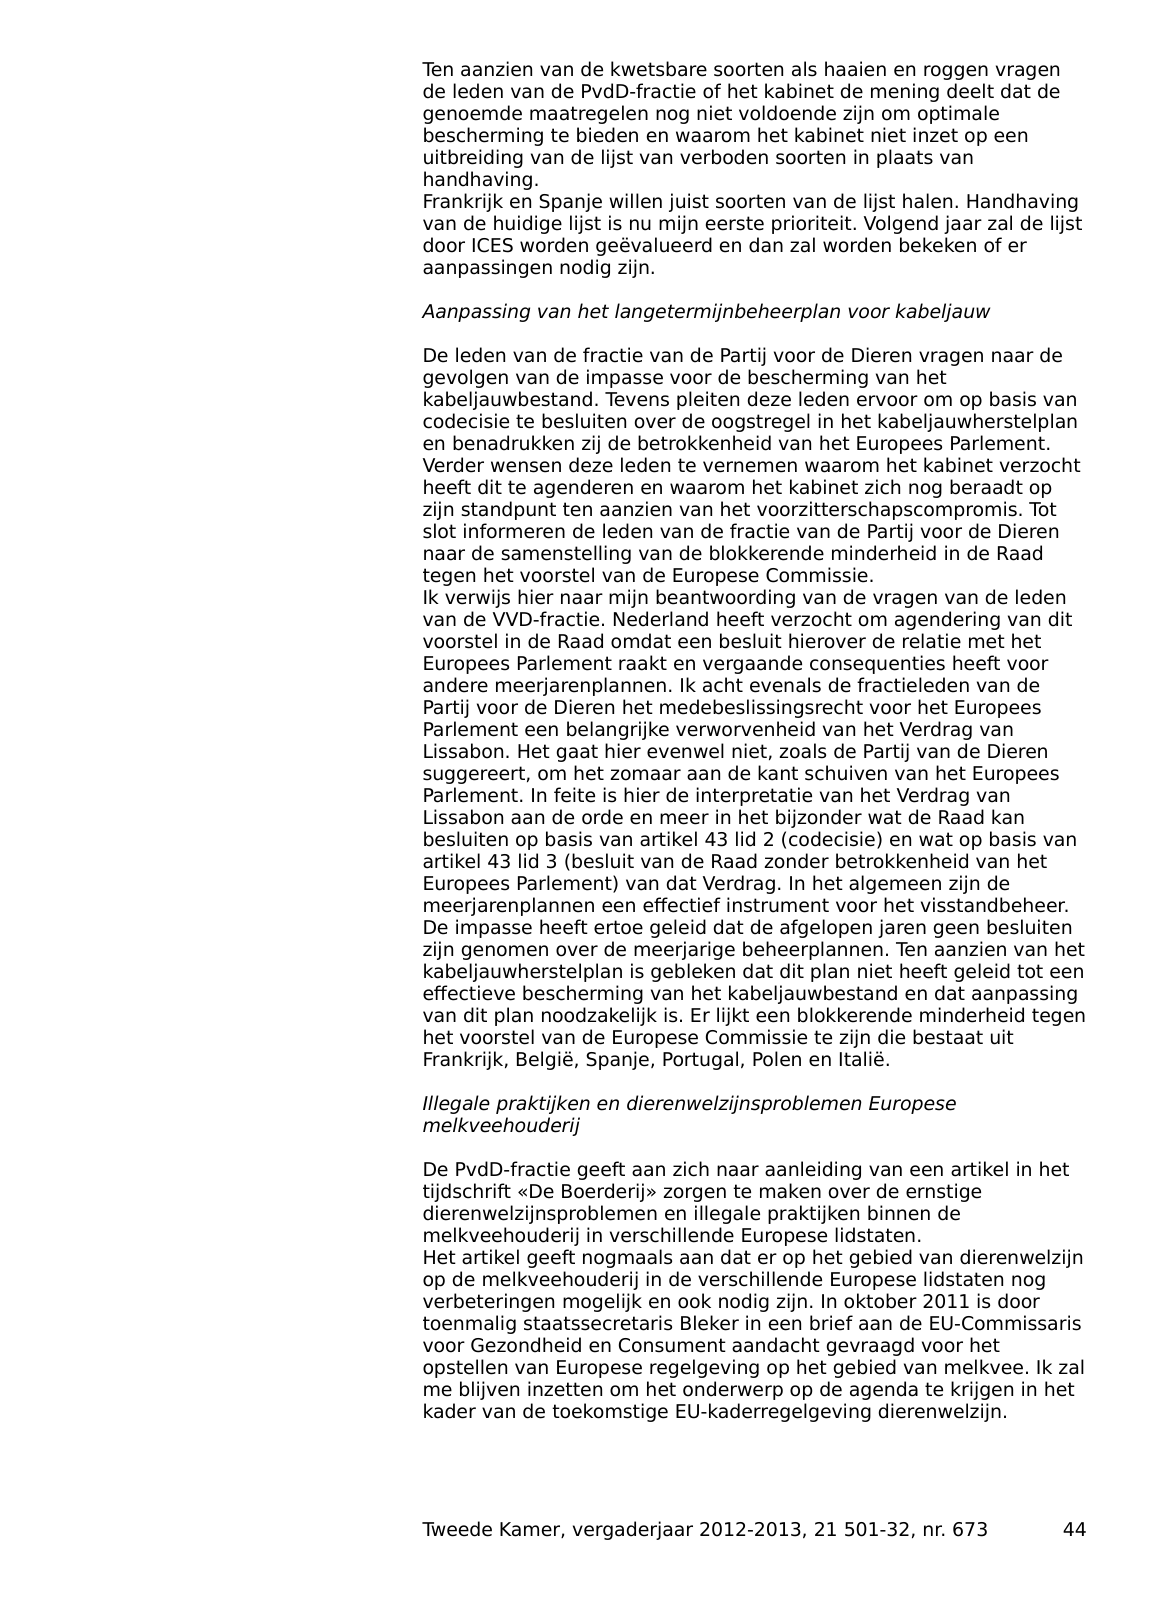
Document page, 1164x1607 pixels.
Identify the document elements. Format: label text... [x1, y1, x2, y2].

subtitle Aanpassing van het langetermijnbeheerplan voor kabeljauw [422, 301, 1087, 323]
text De leden van de fractie van de Partij voor de Dieren vragen naar de gevolgen van de impasse voor de bescherming van het kabeljauwbestand. Tevens pleiten deze leden ervoor om op basis van codecisie te besluiten over de oogstregel in het kabeljauwherstelplan en benadrukken zij de betrokkenheid van het Europees Parlement. Verder wensen deze leden te vernemen waarom het kabinet verzocht heeft dit te agenderen en waarom het kabinet zich nog beraadt op zijn standpunt ten aanzien van het voorzitterschapscompromis. Tot slot informeren de leden van de fractie van de Partij voor de Dieren naar de samenstelling van de blokkerende minderheid in de Raad tegen het voorstel van de Europese Commissie. [422, 345, 1087, 587]
subtitle Illegale praktijken en dierenwelzijnsproblemen Europese melkveehouderij [422, 1093, 1087, 1137]
text Frankrijk en Spanje willen juist soorten van de lijst halen. Handhaving van de huidige lijst is nu mijn eerste prioriteit. Volgend jaar zal de lijst door ICES worden geëvalueerd en dan zal worden bekeken of er aanpassingen nodig zijn. [422, 191, 1087, 279]
text Het artikel geeft nogmaals aan dat er op het gebied van dierenwelzijn op de melkveehouderij in de verschillende Europese lidstaten nog verbeteringen mogelijk en ook nodig zijn. In oktober 2011 is door toenmalig staatssecretaris Bleker in een brief aan de EU-Commissaris voor Gezondheid en Consument aandacht gevraagd voor het opstellen van Europese regelgeving op het gebied van melkvee. Ik zal me blijven inzetten om het onderwerp op de agenda te krijgen in het kader van de toekomstige EU-kaderregelgeving dierenwelzijn. [422, 1247, 1087, 1423]
text De PvdD-fractie geeft aan zich naar aanleiding van een artikel in het tijdschrift «De Boerderij» zorgen te maken over de ernstige dierenwelzijnsproblemen en illegale praktijken binnen de melkveehouderij in verschillende Europese lidstaten. [422, 1159, 1087, 1247]
text Ik verwijs hier naar mijn beantwoording van de vragen van de leden van de VVD-fractie. Nederland heeft verzocht om agendering van dit voorstel in de Raad omdat een besluit hierover de relatie met het Europees Parlement raakt en vergaande consequenties heeft voor andere meerjarenplannen. Ik acht evenals de fractieleden van de Partij voor de Dieren het medebeslissingsrecht voor het Europees Parlement een belangrijke verworvenheid van het Verdrag van Lissabon. Het gaat hier evenwel niet, zoals de Partij van de Dieren suggereert, om het zomaar aan de kant schuiven van het Europees Parlement. In feite is hier de interpretatie van het Verdrag van Lissabon aan de orde en meer in het bijzonder wat de Raad kan besluiten op basis van artikel 43 lid 2 (codecisie) en wat op basis van artikel 43 lid 3 (besluit van de Raad zonder betrokkenheid van het Europees Parlement) van dat Verdrag. In het algemeen zijn de meerjarenplannen een effectief instrument voor het visstandbeheer. De impasse heeft ertoe geleid dat de afgelopen jaren geen besluiten zijn genomen over de meerjarige beheerplannen. Ten aanzien van het kabeljauwherstelplan is gebleken dat dit plan niet heeft geleid tot een effectieve bescherming van het kabeljauwbestand en dat aanpassing van dit plan noodzakelijk is. Er lijkt een blokkerende minderheid tegen het voorstel van de Europese Commissie te zijn die bestaat uit Frankrijk, België, Spanje, Portugal, Polen en Italië. [422, 587, 1087, 1071]
text Ten aanzien van de kwetsbare soorten als haaien en roggen vragen de leden van de PvdD-fractie of het kabinet de mening deelt dat de genoemde maatregelen nog niet voldoende zijn om optimale bescherming te bieden en waarom het kabinet niet inzet op een uitbreiding van de lijst van verboden soorten in plaats van handhaving. [422, 59, 1087, 191]
